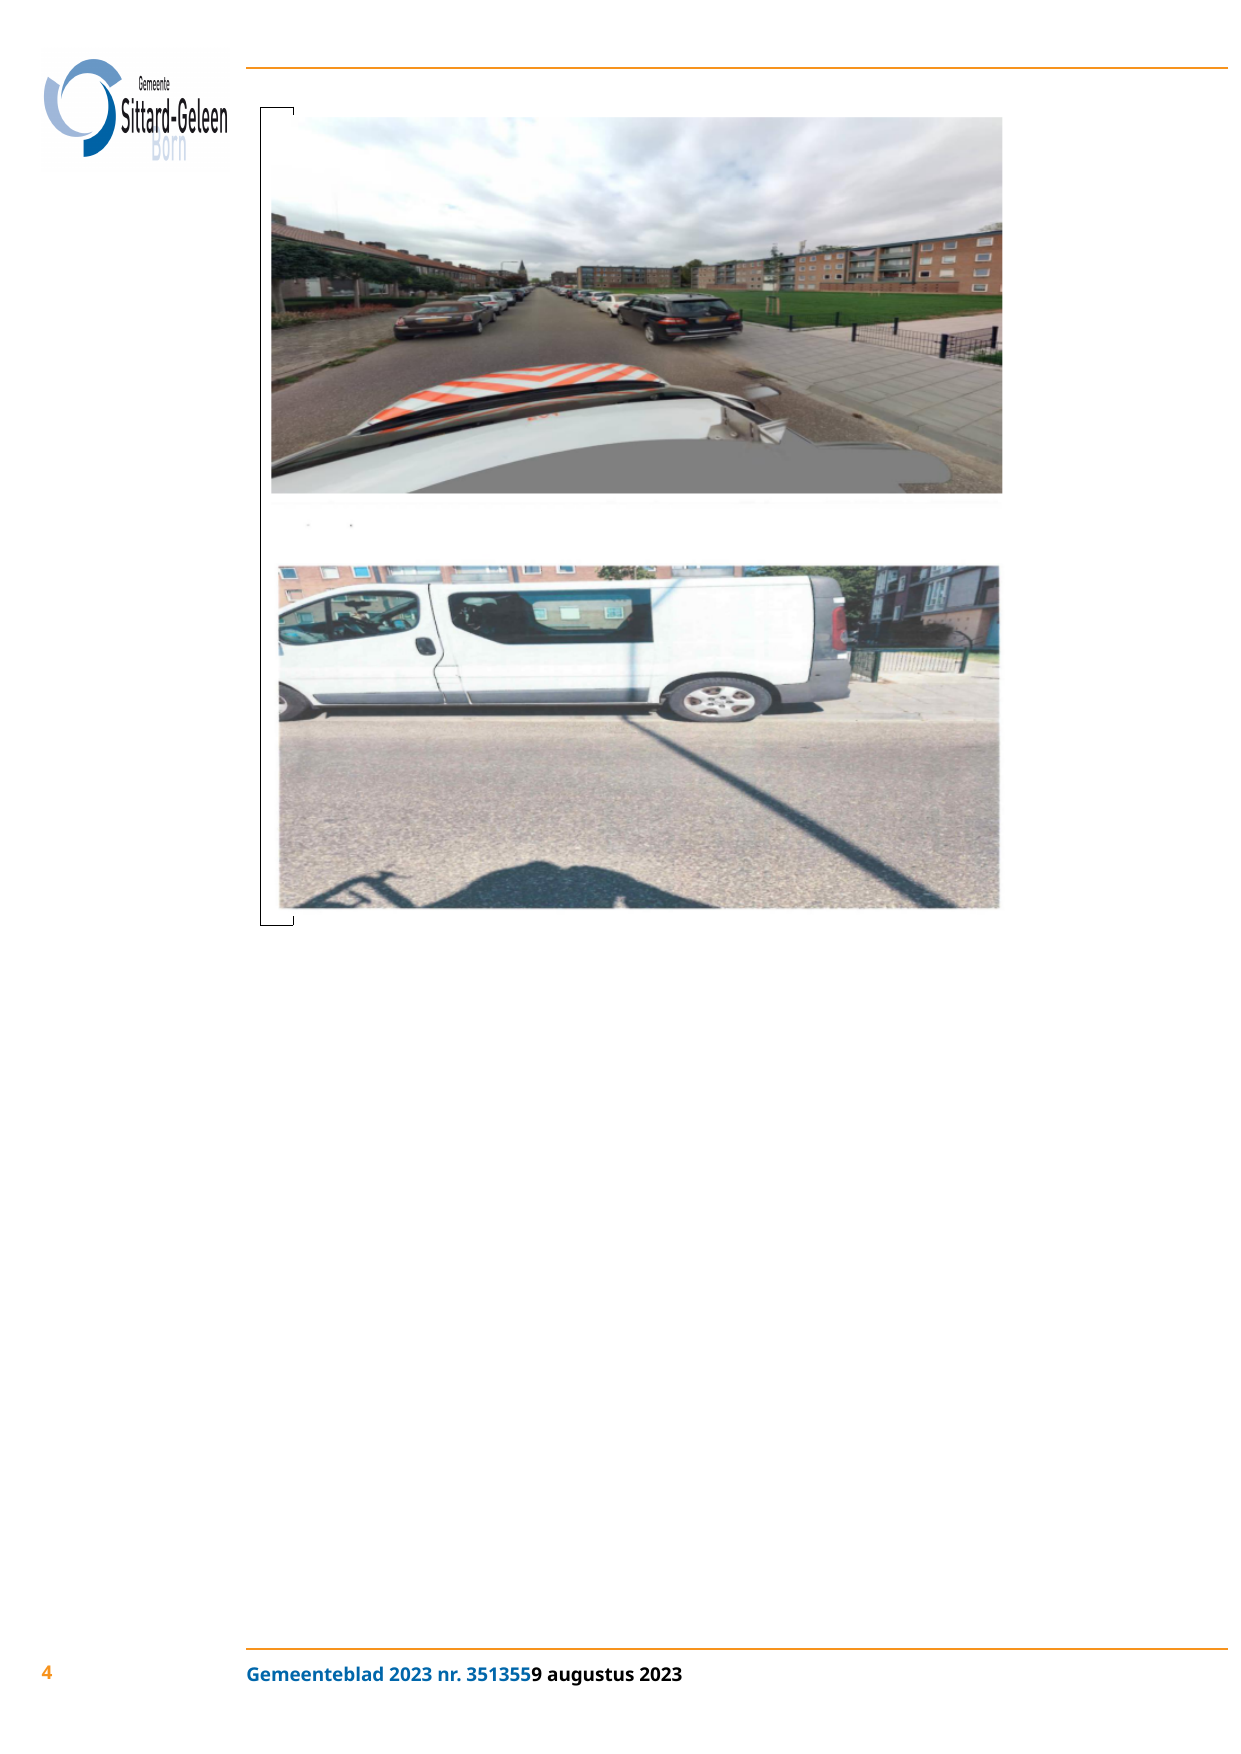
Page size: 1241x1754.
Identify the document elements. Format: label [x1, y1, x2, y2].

picture [268, 115, 1008, 916]
picture [41, 47, 231, 172]
